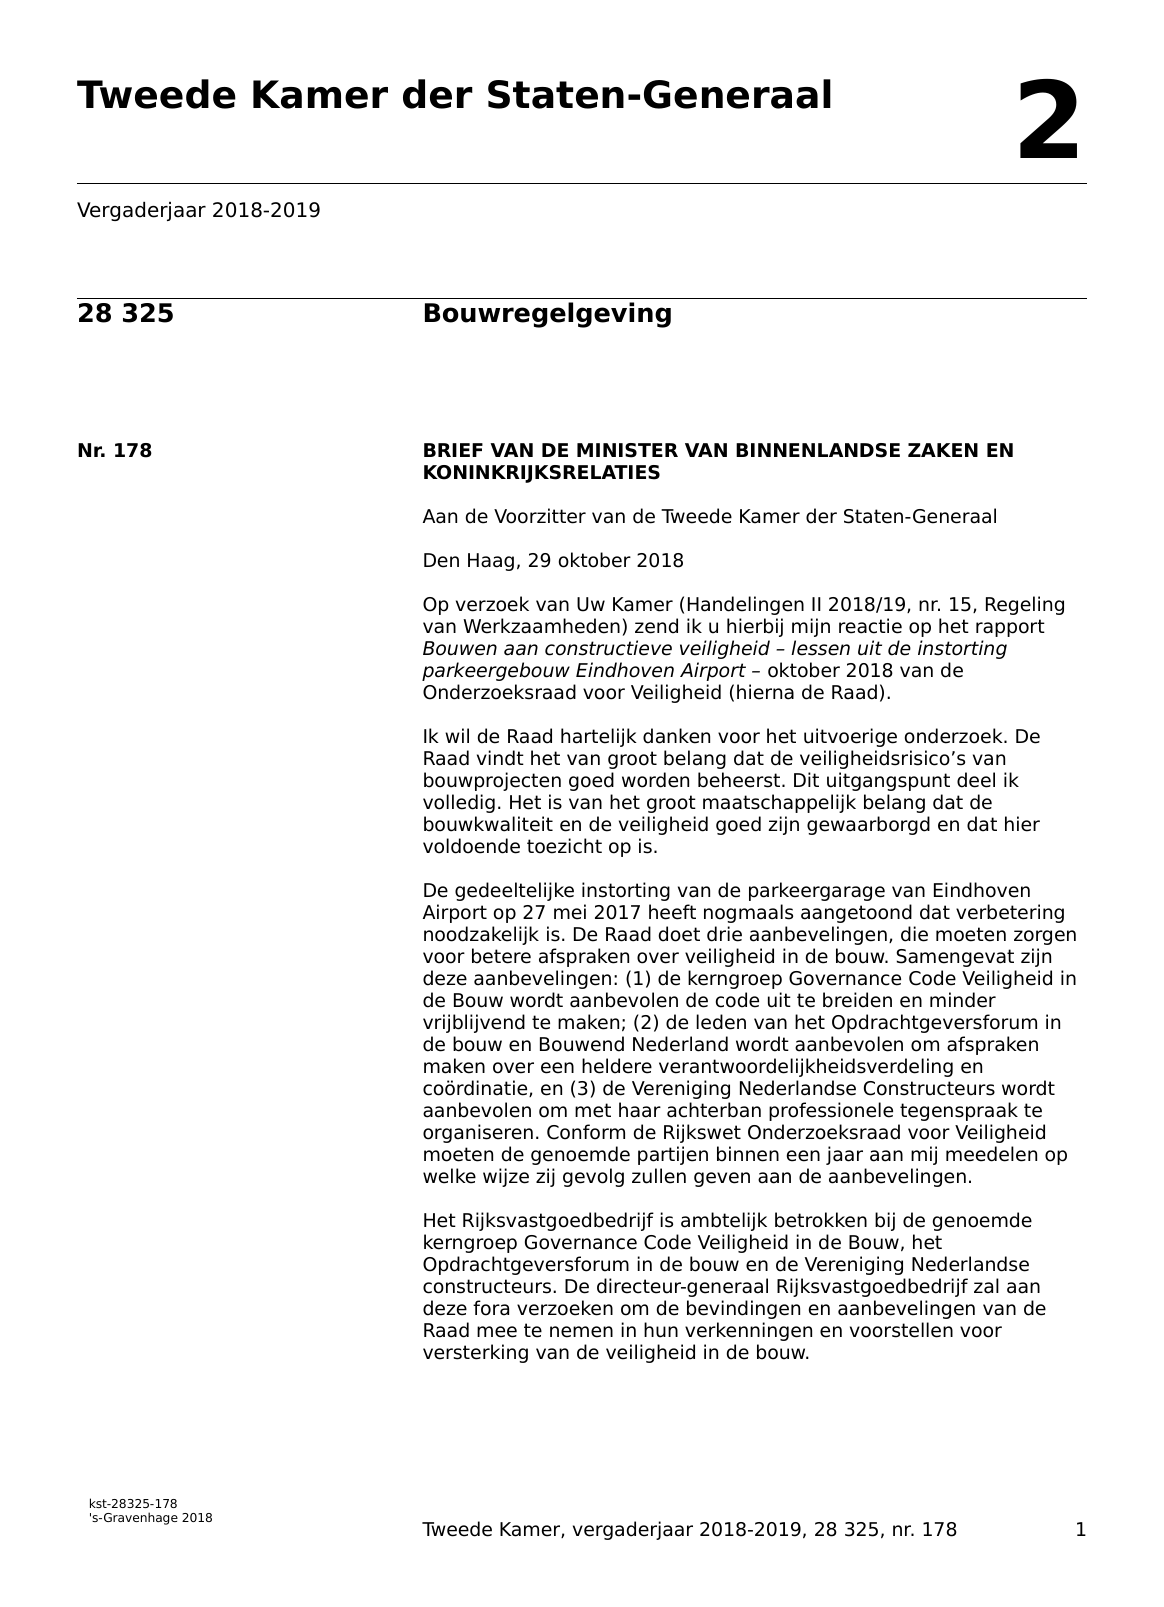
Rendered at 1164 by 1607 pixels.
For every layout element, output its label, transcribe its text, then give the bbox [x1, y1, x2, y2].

subtitle 28 325 Bouwregelgeving [77, 299, 1087, 329]
text Aan de Voorzitter van de Tweede Kamer der Staten-Generaal [422, 506, 1087, 528]
table_cell Vergaderjaar 2018-2019 [77, 184, 1087, 298]
text 's-Gravenhage 2018 [88, 1511, 323, 1525]
subtitle Nr. 178 BRIEF VAN DE MINISTER VAN BINNENLANDSE ZAKEN EN KONINKRIJKSRELATIES [77, 440, 1087, 484]
text Op verzoek van Uw Kamer (Handelingen II 2018/19, nr. 15, Regeling van Werkzaamheden) zend ik u hierbij mijn reactie op het rapport Bouwen aan constructieve veiligheid – lessen uit de instorting parkeergebouw Eindhoven Airport – oktober 2018 van de Onderzoeksraad voor Veiligheid (hierna de Raad). [422, 594, 1087, 704]
text Den Haag, 29 oktober 2018 [422, 550, 1087, 572]
text kst-28325-178 [88, 1497, 323, 1511]
text Het Rijksvastgoedbedrijf is ambtelijk betrokken bij de genoemde kerngroep Governance Code Veiligheid in de Bouw, het Opdrachtgeversforum in de bouw en de Vereniging Nederlandse constructeurs. De directeur-generaal Rijksvastgoedbedrijf zal aan deze fora verzoeken om de bevindingen en aanbevelingen van de Raad mee te nemen in hun verkenningen en voorstellen voor versterking van de veiligheid in de bouw. [422, 1210, 1087, 1364]
text Ik wil de Raad hartelijk danken voor het uitvoerige onderzoek. De Raad vindt het van groot belang dat de veiligheidsrisico’s van bouwprojecten goed worden beheerst. Dit uitgangspunt deel ik volledig. Het is van het groot maatschappelijk belang dat de bouwkwaliteit en de veiligheid goed zijn gewaarborgd en dat hier voldoende toezicht op is. [422, 726, 1087, 858]
text De gedeeltelijke instorting van de parkeergarage van Eindhoven Airport op 27 mei 2017 heeft nogmaals aangetoond dat verbetering noodzakelijk is. De Raad doet drie aanbevelingen, die moeten zorgen voor betere afspraken over veiligheid in de bouw. Samengevat zijn deze aanbevelingen: (1) de kerngroep Governance Code Veiligheid in de Bouw wordt aanbevolen de code uit te breiden en minder vrijblijvend te maken; (2) de leden van het Opdrachtgeversforum in de bouw en Bouwend Nederland wordt aanbevolen om afspraken maken over een heldere verantwoordelijkheidsverdeling en coördinatie, en (3) de Vereniging Nederlandse Constructeurs wordt aanbevolen om met haar achterban professionele tegenspraak te organiseren. Conform de Rijkswet Onderzoeksraad voor Veiligheid moeten de genoemde partijen binnen een jaar aan mij meedelen op welke wijze zij gevolg zullen geven aan de aanbevelingen. [422, 880, 1087, 1188]
table_header Tweede Kamer der Staten-Generaal [77, 59, 886, 183]
table_header 2 [886, 59, 1087, 183]
